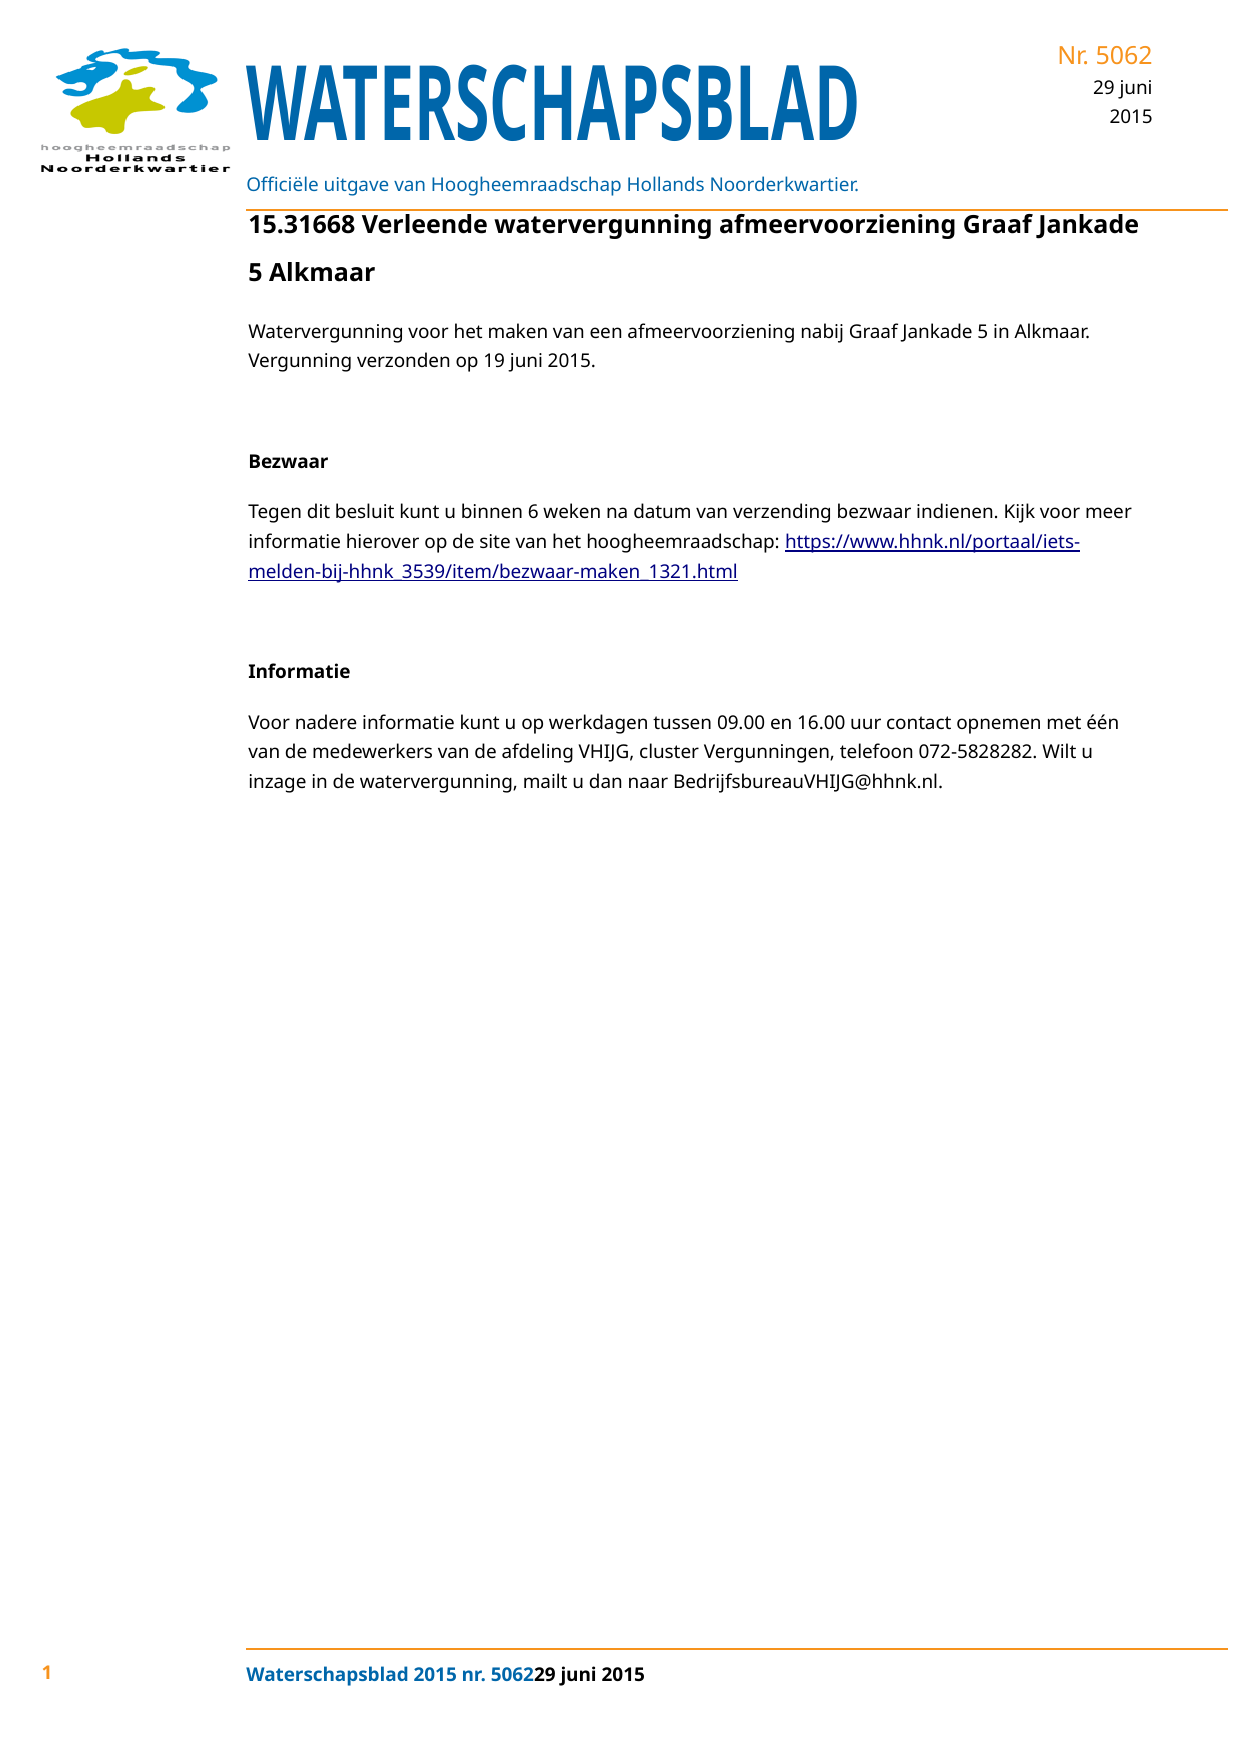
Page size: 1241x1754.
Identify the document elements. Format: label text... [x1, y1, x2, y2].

text 15.31668 Verleende watervergunning afmeervoorziening Graaf Jankade 5 Alkmaar [248, 211, 1152, 288]
text Bezwaar [248, 448, 1152, 474]
text Watervergunning voor het maken van een afmeervoorziening nabij Graaf Jankade 5 in Alkmaar. Vergunning verzonden op 19 juni 2015. [248, 318, 1152, 373]
text Informatie [248, 659, 1152, 684]
text Voor nadere informatie kunt u op werkdagen tussen 09.00 en 16.00 uur contact opnemen met één van de medewerkers van de afdeling VHIJG, cluster Vergunningen, telefoon 072-5828282. Wilt u inzage in de watervergunning, mailt u dan naar BedrijfsbureauVHIJG@hhnk.nl. [248, 709, 1152, 794]
text Tegen dit besluit kunt u binnen 6 weken na datum van verzending bezwaar indienen. Kijk voor meer informatie hierover op de site van het hoogheemraadschap: https://www.hhnk.nl/portaal/iets-melden-bij-hhnk_3539/item/bezwaar-maken_1321.html [248, 499, 1152, 584]
picture [41, 47, 231, 172]
